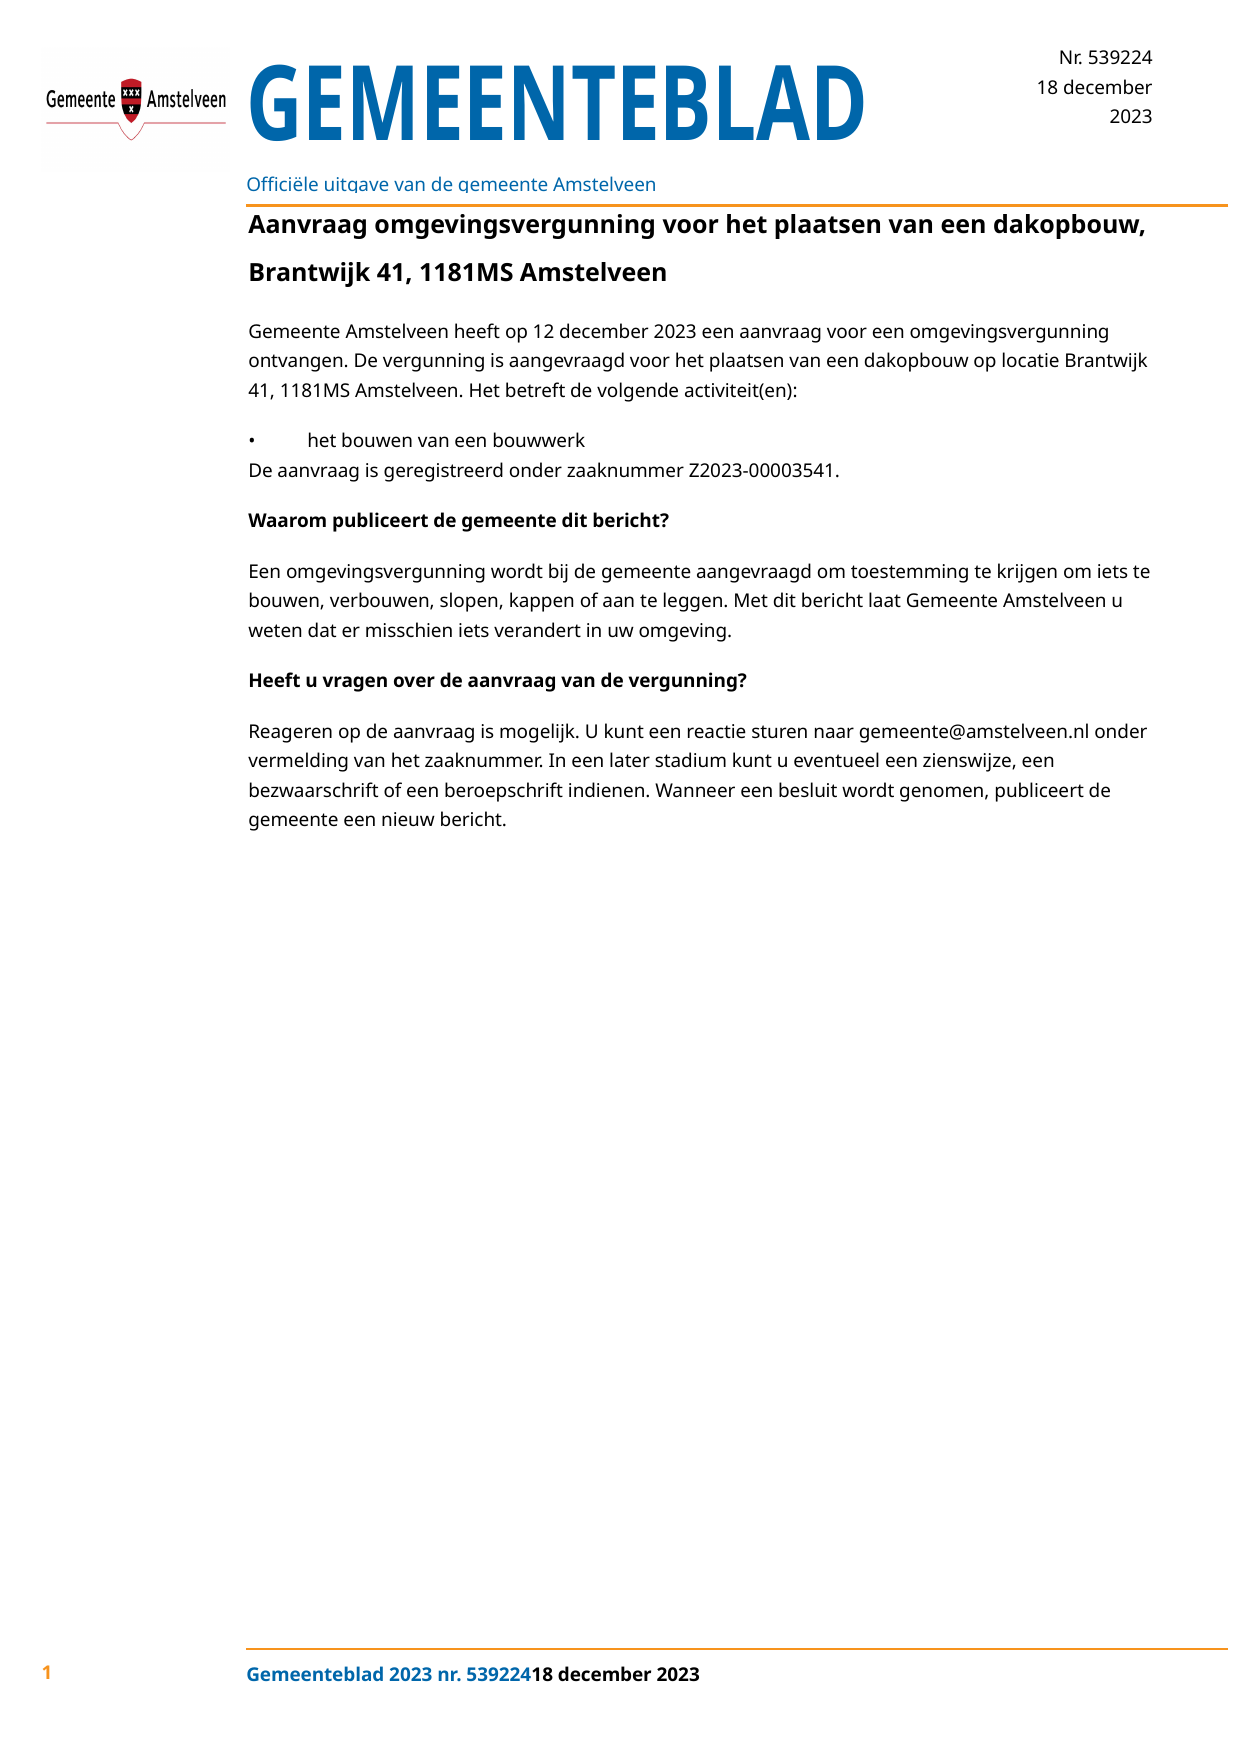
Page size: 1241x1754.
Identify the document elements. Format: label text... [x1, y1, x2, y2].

text Een omgevingsvergunning wordt bij de gemeente aangevraagd om toestemming te krijgen om iets te bouwen, verbouwen, slopen, kappen of aan te leggen. Met dit bericht laat Gemeente Amstelveen u weten dat er misschien iets verandert in uw omgeving. [248, 558, 1152, 643]
picture [41, 47, 231, 172]
text De aanvraag is geregistreerd onder zaaknummer Z2023-00003541. [248, 457, 1152, 483]
text Gemeente Amstelveen heeft op 12 december 2023 een aanvraag voor een omgevingsvergunning ontvangen. De vergunning is aangevraagd voor het plaatsen van een dakopbouw op locatie Brantwijk 41, 1181MS Amstelveen. Het betreft de volgende activiteit(en): [248, 318, 1152, 403]
text Heeft u vragen over de aanvraag van de vergunning? [248, 667, 1152, 693]
list het bouwen van een bouwwerk [248, 427, 1152, 453]
text Reageren op de aanvraag is mogelijk. U kunt een reactie sturen naar gemeente@amstelveen.nl onder vermelding van het zaaknummer. In een later stadium kunt u eventueel een zienswijze, een bezwaarschrift of een beroepschrift indienen. Wanneer een besluit wordt genomen, publiceert de gemeente een nieuw bericht. [248, 718, 1152, 832]
text Waarom publiceert de gemeente dit bericht? [248, 507, 1152, 533]
text Aanvraag omgevingsvergunning voor het plaatsen van een dakopbouw, Brantwijk 41, 1181MS Amstelveen [248, 207, 1152, 288]
